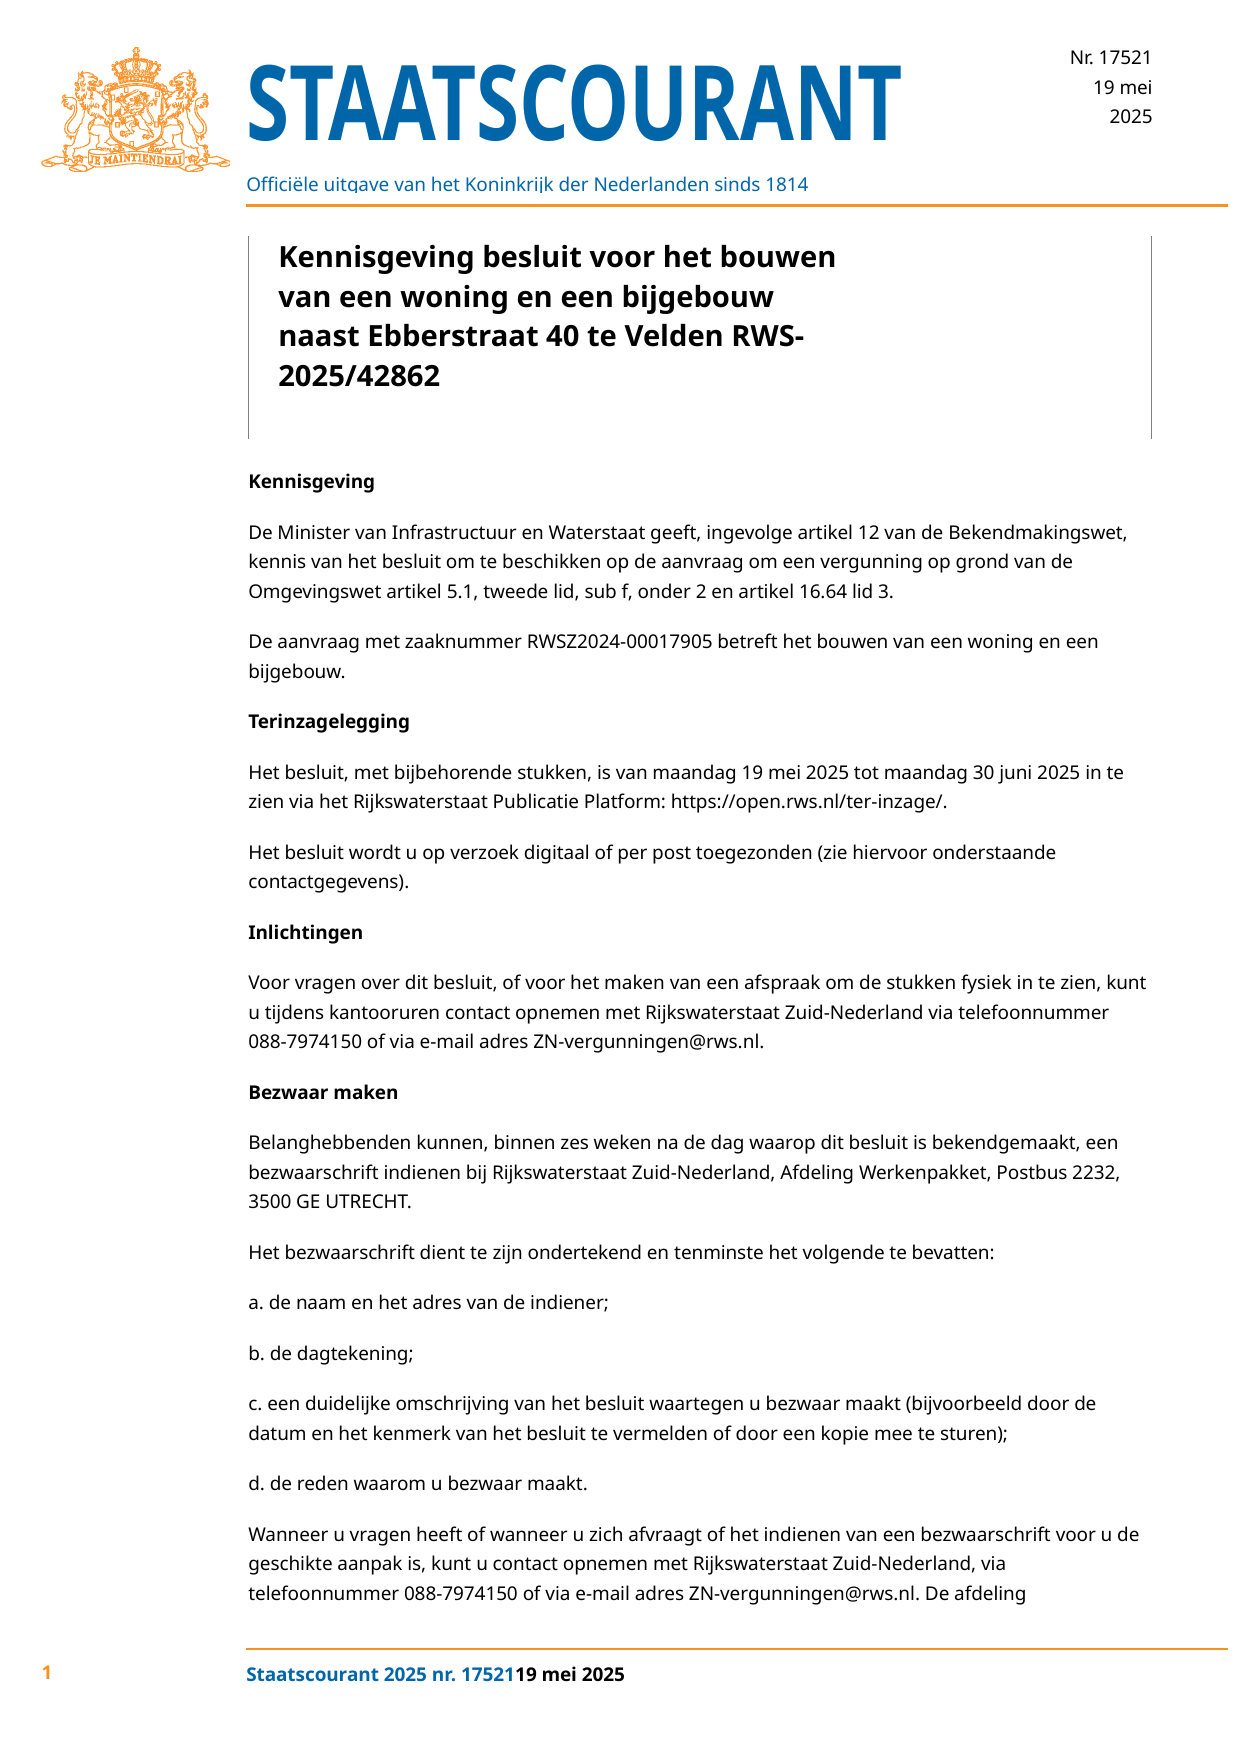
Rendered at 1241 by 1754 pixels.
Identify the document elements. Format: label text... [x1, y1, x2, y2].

text De aanvraag met zaaknummer RWSZ2024-00017905 betreft het bouwen van een woning en een bijgebouw. [248, 629, 1152, 684]
text Het besluit, met bijbehorende stukken, is van maandag 19 mei 2025 tot maandag 30 juni 2025 in te zien via het Rijkswaterstaat Publicatie Platform: https://open.rws.nl/ter-inzage/. [248, 759, 1152, 814]
table_header [850, 414, 1151, 439]
text Inlichtingen [248, 919, 1152, 945]
text Het bezwaarschrift dient te zijn ondertekend en tenminste het volgende te bevatten: [248, 1239, 1152, 1265]
text Voor vragen over dit besluit, of voor het maken van een afspraak om de stukken fysiek in te zien, kunt u tijdens kantooruren contact opnemen met Rijkswaterstaat Zuid-Nederland via telefoonnummer 088-7974150 of via e-mail adres ZN-vergunningen@rws.nl. [248, 969, 1152, 1054]
text Kennisgeving [248, 469, 1152, 494]
table_header [1090, 236, 1151, 413]
text Terinzagelegging [248, 709, 1152, 734]
text b. de dagtekening; [248, 1340, 1152, 1366]
picture [41, 47, 231, 172]
picture [912, 236, 1090, 414]
text Bezwaar maken [248, 1079, 1152, 1105]
text Het besluit wordt u op verzoek digitaal of per post toegezonden (zie hiervoor onderstaande contactgegevens). [248, 839, 1152, 894]
table_header Kennisgeving besluit voor het bouwen van een woning en een bijgebouw naast Ebberstraat 40 te Velden RWS-2025/42862 [249, 236, 850, 439]
text a. de naam en het adres van de indiener; [248, 1289, 1152, 1315]
text Belanghebbenden kunnen, binnen zes weken na de dag waarop dit besluit is bekendgemaakt, een bezwaarschrift indienen bij Rijkswaterstaat Zuid-Nederland, Afdeling Werkenpakket, Postbus 2232, 3500 GE UTRECHT. [248, 1129, 1152, 1214]
text d. de reden waarom u bezwaar maakt. [248, 1470, 1152, 1496]
text Wanneer u vragen heeft of wanneer u zich afvraagt of het indienen van een bezwaarschrift voor u de geschikte aanpak is, kunt u contact opnemen met Rijkswaterstaat Zuid-Nederland, via telefoonnummer 088-7974150 of via e-mail adres ZN-vergunningen@rws.nl. De afdeling [248, 1521, 1152, 1606]
text c. een duidelijke omschrijving van het besluit waartegen u bezwaar maakt (bijvoorbeeld door de datum en het kenmerk van het besluit te vermelden of door een kopie mee te sturen); [248, 1390, 1152, 1446]
table_header [850, 236, 912, 413]
text De Minister van Infrastructuur en Waterstaat geeft, ingevolge artikel 12 van de Bekendmakingswet, kennis van het besluit om te beschikken op de aanvraag om een vergunning op grond van de Omgevingswet artikel 5.1, tweede lid, sub f, onder 2 en artikel 16.64 lid 3. [248, 519, 1152, 604]
